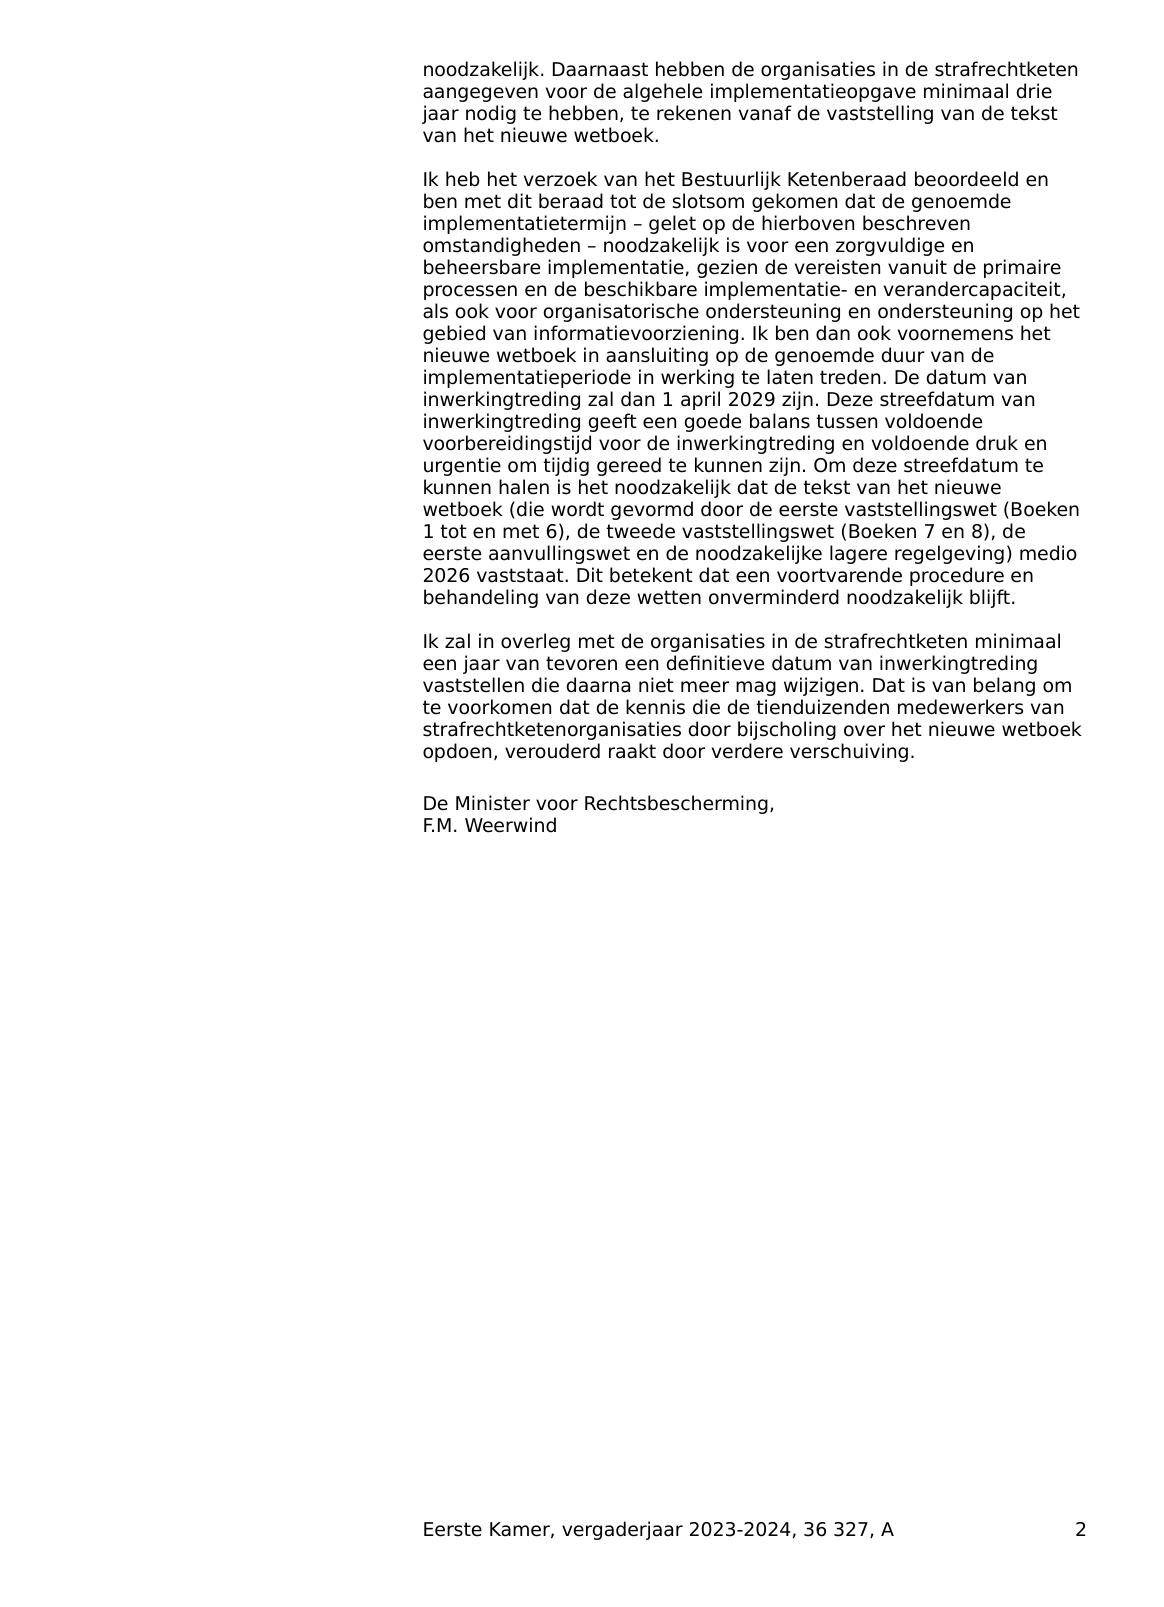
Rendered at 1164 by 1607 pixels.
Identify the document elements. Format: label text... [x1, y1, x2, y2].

text Ik heb het verzoek van het Bestuurlijk Ketenberaad beoordeeld en ben met dit beraad tot de slotsom gekomen dat de genoemde implementatietermijn – gelet op de hierboven beschreven omstandigheden – noodzakelijk is voor een zorgvuldige en beheersbare implementatie, gezien de vereisten vanuit de primaire processen en de beschikbare implementatie- en verandercapaciteit, als ook voor organisatorische ondersteuning en ondersteuning op het gebied van informatievoorziening. Ik ben dan ook voornemens het nieuwe wetboek in aansluiting op de genoemde duur van de implementatieperiode in werking te laten treden. De datum van inwerkingtreding zal dan 1 april 2029 zijn. Deze streefdatum van inwerkingtreding geeft een goede balans tussen voldoende voorbereidingstijd voor de inwerkingtreding en voldoende druk en urgentie om tijdig gereed te kunnen zijn. Om deze streefdatum te kunnen halen is het noodzakelijk dat de tekst van het nieuwe wetboek (die wordt gevormd door de eerste vaststellingswet (Boeken 1 tot en met 6), de tweede vaststellingswet (Boeken 7 en 8), de eerste aanvullingswet en de noodzakelijke lagere regelgeving) medio 2026 vaststaat. Dit betekent dat een voortvarende procedure en behandeling van deze wetten onverminderd noodzakelijk blijft. [422, 169, 1087, 609]
text Ik zal in overleg met de organisaties in de strafrechtketen minimaal een jaar van tevoren een definitieve datum van inwerkingtreding vaststellen die daarna niet meer mag wijzigen. Dat is van belang om te voorkomen dat de kennis die de tienduizenden medewerkers van strafrechtketenorganisaties door bijscholing over het nieuwe wetboek opdoen, verouderd raakt door verdere verschuiving. [422, 631, 1087, 763]
text noodzakelijk. Daarnaast hebben de organisaties in de strafrechtketen aangegeven voor de algehele implementatieopgave minimaal drie jaar nodig te hebben, te rekenen vanaf de vaststelling van de tekst van het nieuwe wetboek. [422, 59, 1087, 147]
text De Minister voor Rechtsbescherming, F.M. Weerwind [422, 793, 1087, 837]
